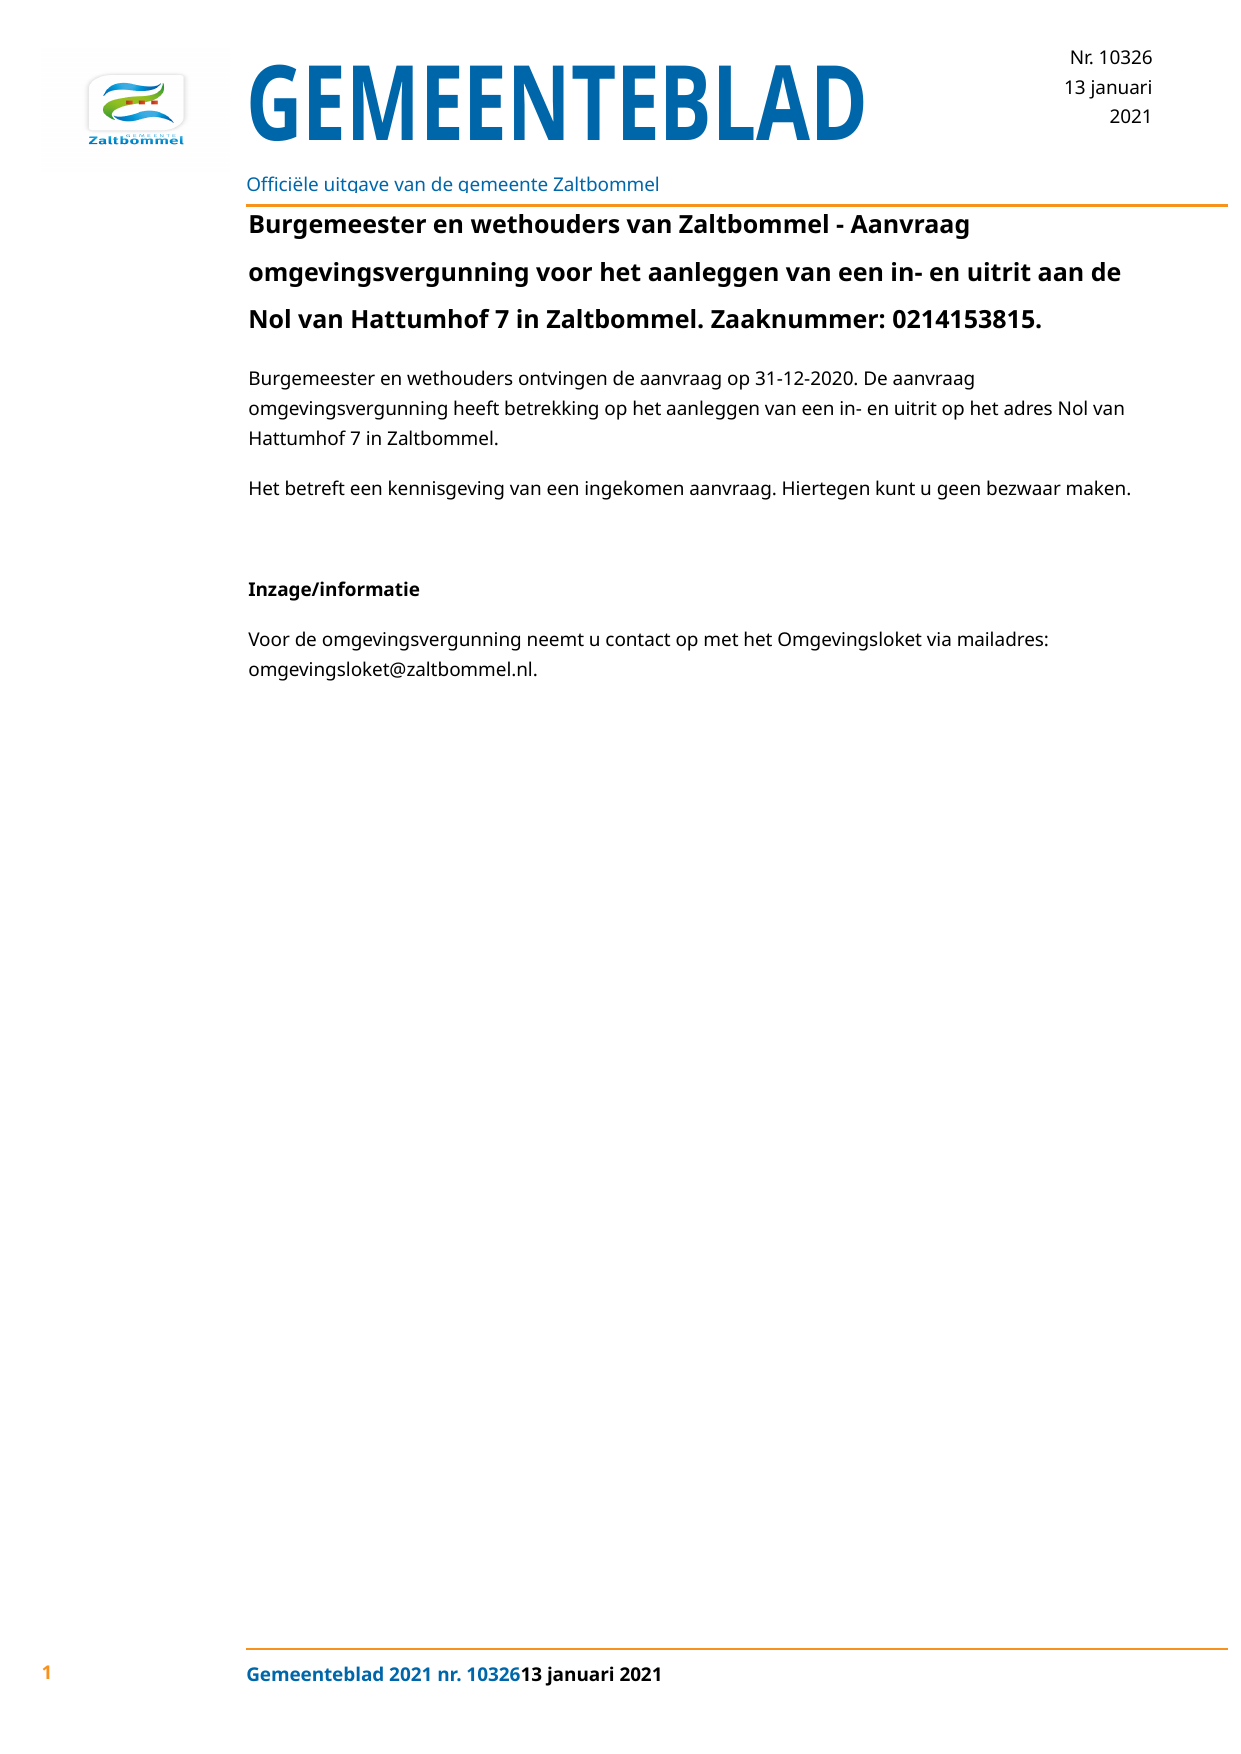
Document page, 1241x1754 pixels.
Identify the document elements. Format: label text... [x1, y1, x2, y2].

text Het betreft een kennisgeving van een ingekomen aanvraag. Hiertegen kunt u geen bezwaar maken. [248, 475, 1152, 501]
text Burgemeester en wethouders ontvingen de aanvraag op 31-12-2020. De aanvraag omgevingsvergunning heeft betrekking op het aanleggen van een in- en uitrit op het adres Nol van Hattumhof 7 in Zaltbommel. [248, 366, 1152, 450]
text Inzage/informatie [248, 576, 1152, 602]
text Voor de omgevingsvergunning neemt u contact op met het Omgevingsloket via mailadres: omgevingsloket@zaltbommel.nl. [248, 626, 1152, 682]
text Burgemeester en wethouders van Zaltbommel - Aanvraag omgevingsvergunning voor het aanleggen van een in- en uitrit aan de Nol van Hattumhof 7 in Zaltbommel. Zaaknummer: 0214153815. [248, 207, 1152, 336]
picture [41, 47, 231, 172]
